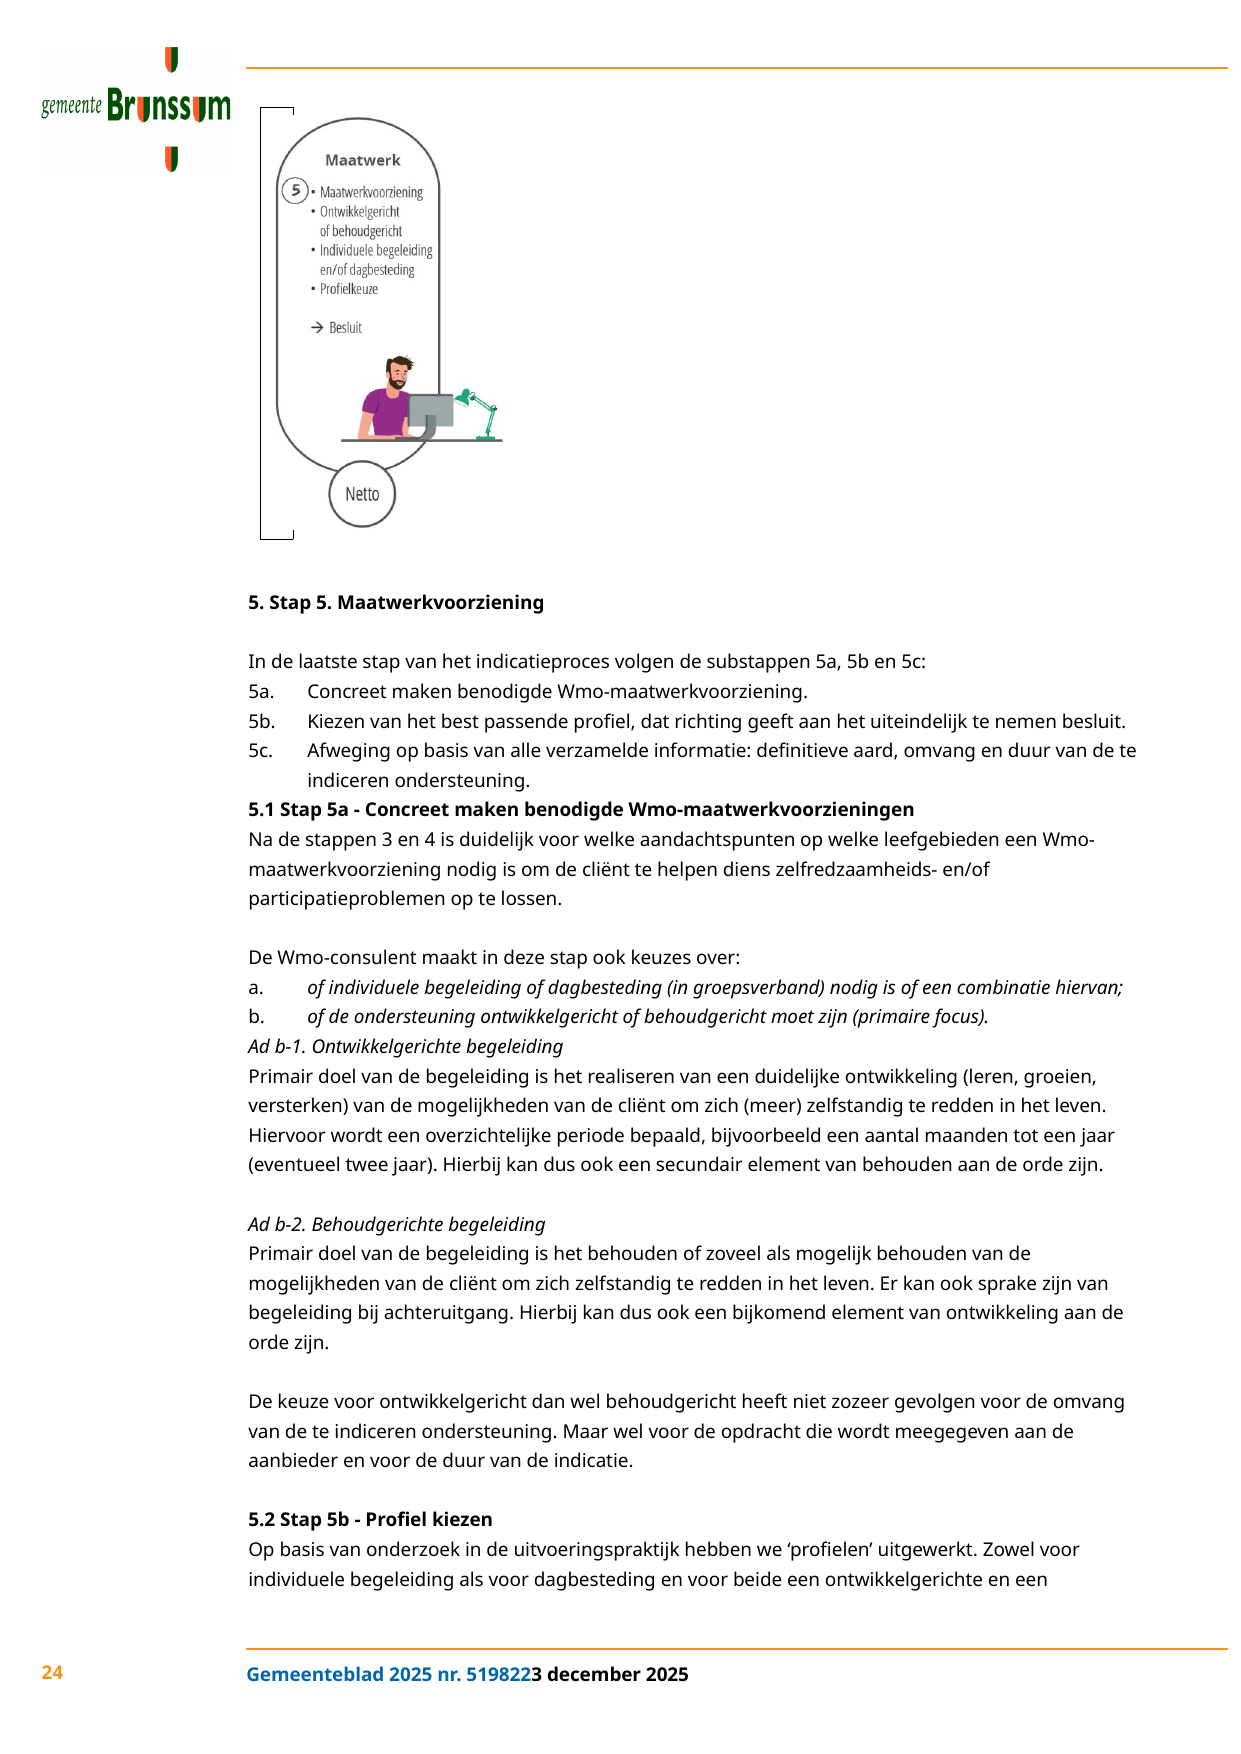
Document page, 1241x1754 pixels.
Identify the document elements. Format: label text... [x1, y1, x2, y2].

picture [41, 47, 231, 172]
text Op basis van onderzoek in de uitvoeringspraktijk hebben we ‘profielen’ uitgewerkt. Zowel voor individuele begeleiding als voor dagbesteding en voor beide een ontwikkelgerichte en een [248, 1536, 1152, 1591]
text In de laatste stap van het indicatieproces volgen de substappen 5a, 5b en 5c: [248, 649, 1152, 674]
list of de ondersteuning ontwikkelgericht of behoudgericht moet zijn (primaire focus). [248, 1004, 1152, 1029]
text Ad b-1. Ontwikkelgerichte begeleiding [248, 1033, 1152, 1059]
picture [268, 115, 505, 530]
text 5.2 Stap 5b - Profiel kiezen [248, 1507, 1152, 1532]
text Na de stappen 3 en 4 is duidelijk voor welke aandachtspunten op welke leefgebieden een Wmo-maatwerkvoorziening nodig is om de cliënt te helpen diens zelfredzaamheids- en/of participatieproblemen op te lossen. [248, 826, 1152, 911]
list of individuele begeleiding of dagbesteding (in groepsverband) nodig is of een combinatie hiervan; [248, 974, 1152, 1000]
list Afweging op basis van alle verzamelde informatie: definitieve aard, omvang en duur van de te indiceren ondersteuning. [248, 737, 1152, 793]
text De keuze voor ontwikkelgericht dan wel behoudgericht heeft niet zozeer gevolgen voor de omvang van de te indiceren ondersteuning. Maar wel voor de opdracht die wordt meegegeven aan de aanbieder en voor de duur van de indicatie. [248, 1388, 1152, 1473]
text De Wmo-consulent maakt in deze stap ook keuzes over: [248, 944, 1152, 970]
text Ad b-2. Behoudgerichte begeleiding [248, 1211, 1152, 1236]
text 5. Stap 5. Maatwerkvoorziening [248, 589, 1152, 615]
text Primair doel van de begeleiding is het realiseren van een duidelijke ontwikkeling (leren, groeien, versterken) van de mogelijkheden van de cliënt om zich (meer) zelfstandig te redden in het leven. Hiervoor wordt een overzichtelijke periode bepaald, bijvoorbeeld een aantal maanden tot een jaar (eventueel twee jaar). Hierbij kan dus ook een secundair element van behouden aan de orde zijn. [248, 1063, 1152, 1177]
list Concreet maken benodigde Wmo-maatwerkvoorziening. [248, 678, 1152, 704]
text Primair doel van de begeleiding is het behouden of zoveel als mogelijk behouden van de mogelijkheden van de cliënt om zich zelfstandig te redden in het leven. Er kan ook sprake zijn van begeleiding bij achteruitgang. Hierbij kan dus ook een bijkomend element van ontwikkeling aan de orde zijn. [248, 1240, 1152, 1355]
list Kiezen van het best passende profiel, dat richting geeft aan het uiteindelijk te nemen besluit. [248, 708, 1152, 733]
text 5.1 Stap 5a - Concreet maken benodigde Wmo-maatwerkvoorzieningen [248, 797, 1152, 822]
